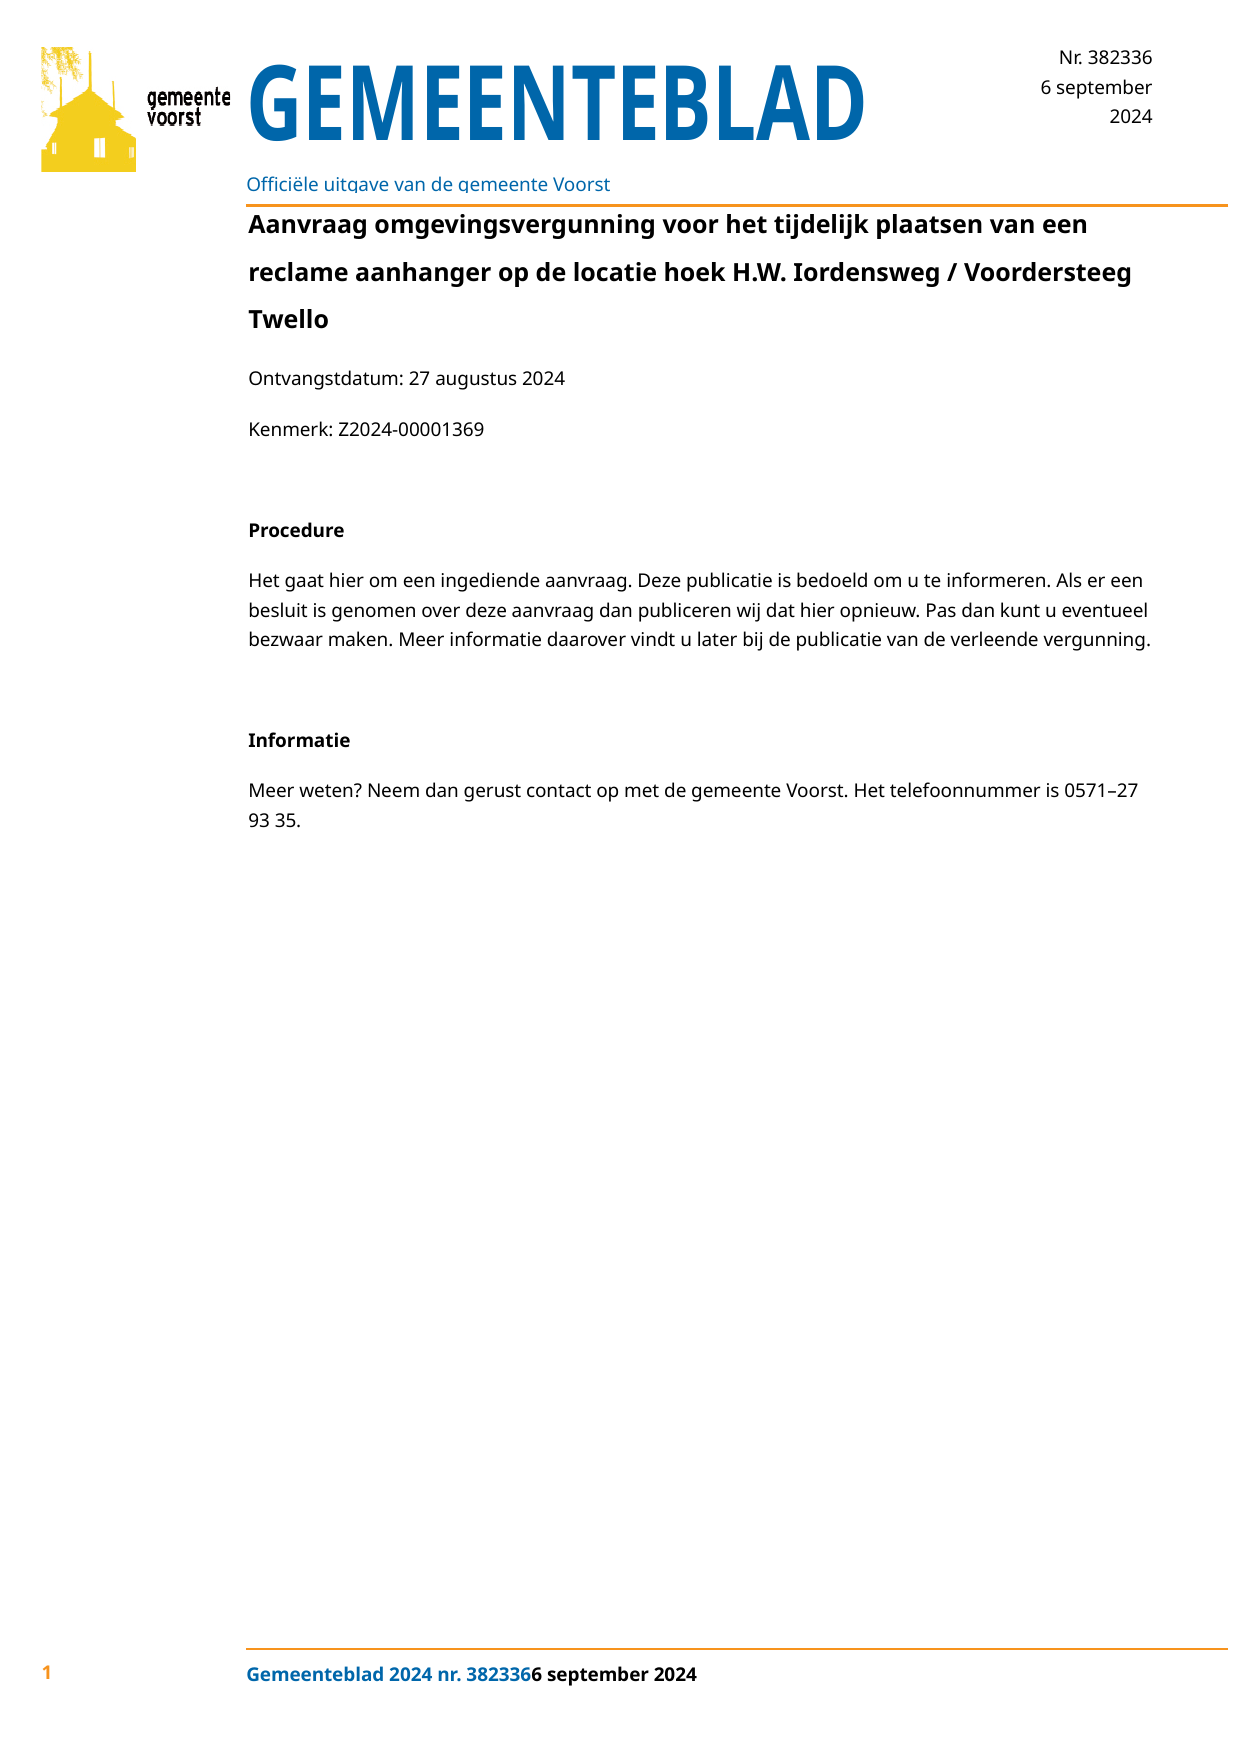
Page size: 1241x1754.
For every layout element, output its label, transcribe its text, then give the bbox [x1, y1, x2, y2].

text Informatie [248, 727, 1152, 753]
picture [41, 47, 231, 172]
text Procedure [248, 517, 1152, 542]
text Ontvangstdatum: 27 augustus 2024 [248, 366, 1152, 391]
text Aanvraag omgevingsvergunning voor het tijdelijk plaatsen van een reclame aanhanger op de locatie hoek H.W. Iordensweg / Voordersteeg Twello [248, 207, 1152, 336]
text Meer weten? Neem dan gerust contact op met de gemeente Voorst. Het telefoonnummer is 0571–27 93 35. [248, 778, 1152, 833]
text Het gaat hier om een ingediende aanvraag. Deze publicatie is bedoeld om u te informeren. Als er een besluit is genomen over deze aanvraag dan publiceren wij dat hier opnieuw. Pas dan kunt u eventueel bezwaar maken. Meer informatie daarover vindt u later bij de publicatie van de verleende vergunning. [248, 567, 1152, 652]
text Kenmerk: Z2024-00001369 [248, 416, 1152, 442]
